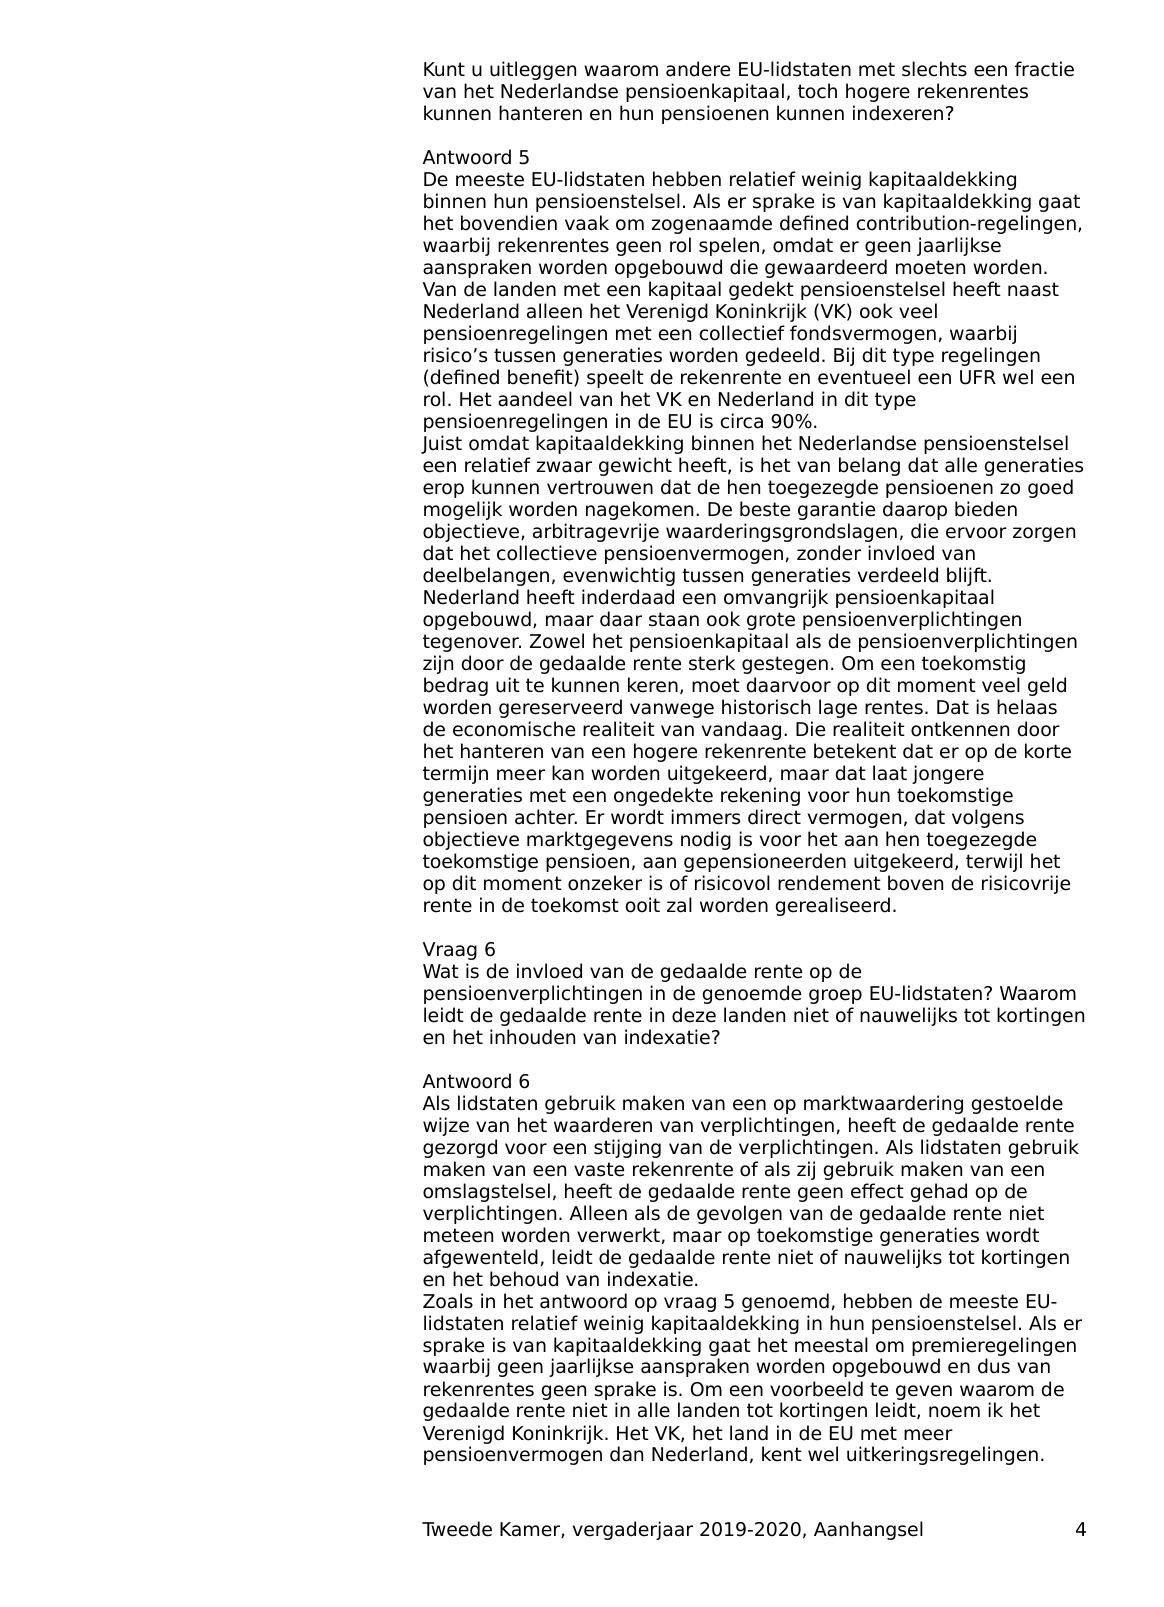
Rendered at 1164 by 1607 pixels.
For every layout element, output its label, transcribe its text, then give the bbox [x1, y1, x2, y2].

text Juist omdat kapitaaldekking binnen het Nederlandse pensioenstelsel een relatief zwaar gewicht heeft, is het van belang dat alle generaties erop kunnen vertrouwen dat de hen toegezegde pensioenen zo goed mogelijk worden nagekomen. De beste garantie daarop bieden objectieve, arbitragevrije waarderingsgrondslagen, die ervoor zorgen dat het collectieve pensioenvermogen, zonder invloed van deelbelangen, evenwichtig tussen generaties verdeeld blijft. Nederland heeft inderdaad een omvangrijk pensioenkapitaal opgebouwd, maar daar staan ook grote pensioenverplichtingen tegenover. Zowel het pensioenkapitaal als de pensioenverplichtingen zijn door de gedaalde rente sterk gestegen. Om een toekomstig bedrag uit te kunnen keren, moet daarvoor op dit moment veel geld worden gereserveerd vanwege historisch lage rentes. Dat is helaas de economische realiteit van vandaag. Die realiteit ontkennen door het hanteren van een hogere rekenrente betekent dat er op de korte termijn meer kan worden uitgekeerd, maar dat laat jongere generaties met een ongedekte rekening voor hun toekomstige pensioen achter. Er wordt immers direct vermogen, dat volgens objectieve marktgegevens nodig is voor het aan hen toegezegde toekomstige pensioen, aan gepensioneerden uitgekeerd, terwijl het op dit moment onzeker is of risicovol rendement boven de risicovrije rente in de toekomst ooit zal worden gerealiseerd. [422, 433, 1087, 916]
text De meeste EU-lidstaten hebben relatief weinig kapitaaldekking binnen hun pensioenstelsel. Als er sprake is van kapitaaldekking gaat het bovendien vaak om zogenaamde defined contribution-regelingen, waarbij rekenrentes geen rol spelen, omdat er geen jaarlijkse aanspraken worden opgebouwd die gewaardeerd moeten worden. Van de landen met een kapitaal gedekt pensioenstelsel heeft naast Nederland alleen het Verenigd Koninkrijk (VK) ook veel pensioenregelingen met een collectief fondsvermogen, waarbij risico’s tussen generaties worden gedeeld. Bij dit type regelingen (defined benefit) speelt de rekenrente en eventueel een UFR wel een rol. Het aandeel van het VK en Nederland in dit type pensioenregelingen in de EU is circa 90%. [422, 169, 1087, 433]
text Wat is de invloed van de gedaalde rente op de pensioenverplichtingen in de genoemde groep EU-lidstaten? Waarom leidt de gedaalde rente in deze landen niet of nauwelijks tot kortingen en het inhouden van indexatie? [422, 961, 1087, 1048]
text Antwoord 6 [422, 1071, 1087, 1093]
text Antwoord 5 [422, 147, 1087, 169]
text Vraag 6 [422, 939, 1087, 961]
text Zoals in het antwoord op vraag 5 genoemd, hebben de meeste EU-lidstaten relatief weinig kapitaaldekking in hun pensioenstelsel. Als er sprake is van kapitaaldekking gaat het meestal om premieregelingen waarbij geen jaarlijkse aanspraken worden opgebouwd en dus van rekenrentes geen sprake is. Om een voorbeeld te geven waarom de gedaalde rente niet in alle landen tot kortingen leidt, noem ik het Verenigd Koninkrijk. Het VK, het land in de EU met meer pensioenvermogen dan Nederland, kent wel uitkeringsregelingen. [422, 1291, 1087, 1466]
text Als lidstaten gebruik maken van een op marktwaardering gestoelde wijze van het waarderen van verplichtingen, heeft de gedaalde rente gezorgd voor een stijging van de verplichtingen. Als lidstaten gebruik maken van een vaste rekenrente of als zij gebruik maken van een omslagstelsel, heeft de gedaalde rente geen effect gehad op de verplichtingen. Alleen als de gevolgen van de gedaalde rente niet meteen worden verwerkt, maar op toekomstige generaties wordt afgewenteld, leidt de gedaalde rente niet of nauwelijks tot kortingen en het behoud van indexatie. [422, 1093, 1087, 1291]
text Kunt u uitleggen waarom andere EU-lidstaten met slechts een fractie van het Nederlandse pensioenkapitaal, toch hogere rekenrentes kunnen hanteren en hun pensioenen kunnen indexeren? [422, 59, 1087, 125]
